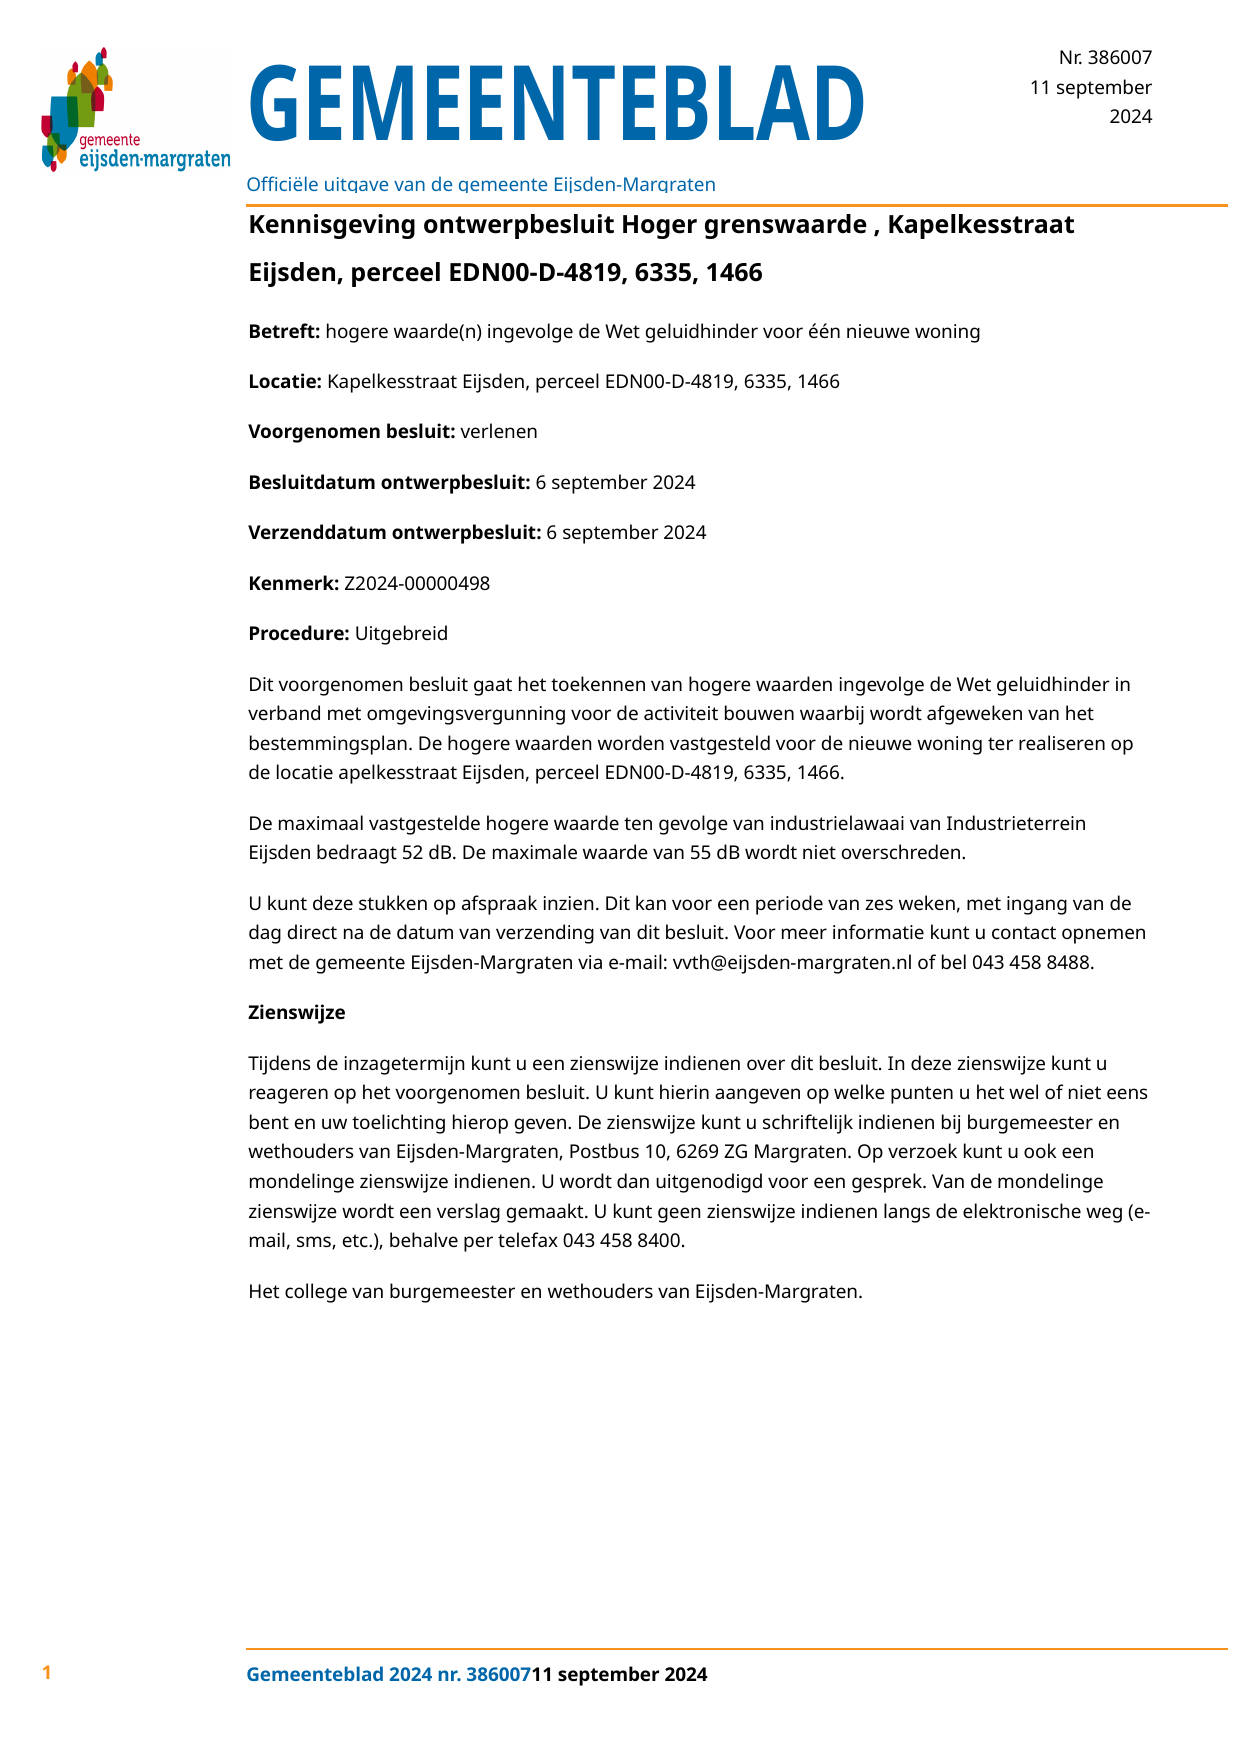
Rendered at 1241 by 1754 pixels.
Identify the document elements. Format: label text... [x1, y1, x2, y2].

text Kenmerk: Z2024-00000498 [248, 570, 1152, 596]
text Verzenddatum ontwerpbesluit: 6 september 2024 [248, 519, 1152, 545]
text Procedure: Uitgebreid [248, 620, 1152, 646]
text Dit voorgenomen besluit gaat het toekennen van hogere waarden ingevolge de Wet geluidhinder in verband met omgevingsvergunning voor de activiteit bouwen waarbij wordt afgeweken van het bestemmingsplan. De hogere waarden worden vastgesteld voor de nieuwe woning ter realiseren op de locatie apelkesstraat Eijsden, perceel EDN00-D-4819, 6335, 1466. [248, 671, 1152, 785]
text Betreft: hogere waarde(n) ingevolge de Wet geluidhinder voor één nieuwe woning [248, 318, 1152, 344]
text Het college van burgemeester en wethouders van Eijsden-Margraten. [248, 1278, 1152, 1304]
text Voorgenomen besluit: verlenen [248, 419, 1152, 444]
text Kennisgeving ontwerpbesluit Hoger grenswaarde , Kapelkesstraat Eijsden, perceel EDN00-D-4819, 6335, 1466 [248, 207, 1152, 288]
picture [41, 47, 231, 172]
text Tijdens de inzagetermijn kunt u een zienswijze indienen over dit besluit. In deze zienswijze kunt u reageren op het voorgenomen besluit. U kunt hierin aangeven op welke punten u het wel of niet eens bent en uw toelichting hierop geven. De zienswijze kunt u schriftelijk indienen bij burgemeester en wethouders van Eijsden-Margraten, Postbus 10, 6269 ZG Margraten. Op verzoek kunt u ook een mondelinge zienswijze indienen. U wordt dan uitgenodigd voor een gesprek. Van de mondelinge zienswijze wordt een verslag gemaakt. U kunt geen zienswijze indienen langs de elektronische weg (e-mail, sms, etc.), behalve per telefax 043 458 8400. [248, 1050, 1152, 1253]
text Besluitdatum ontwerpbesluit: 6 september 2024 [248, 469, 1152, 495]
text U kunt deze stukken op afspraak inzien. Dit kan voor een periode van zes weken, met ingang van de dag direct na de datum van verzending van dit besluit. Voor meer informatie kunt u contact opnemen met de gemeente Eijsden-Margraten via e-mail: vvth@eijsden-margraten.nl of bel 043 458 8488. [248, 890, 1152, 975]
text Zienswijze [248, 999, 1152, 1025]
text Locatie: Kapelkesstraat Eijsden, perceel EDN00-D-4819, 6335, 1466 [248, 368, 1152, 394]
text De maximaal vastgestelde hogere waarde ten gevolge van industrielawaai van Industrieterrein Eijsden bedraagt 52 dB. De maximale waarde van 55 dB wordt niet overschreden. [248, 810, 1152, 865]
